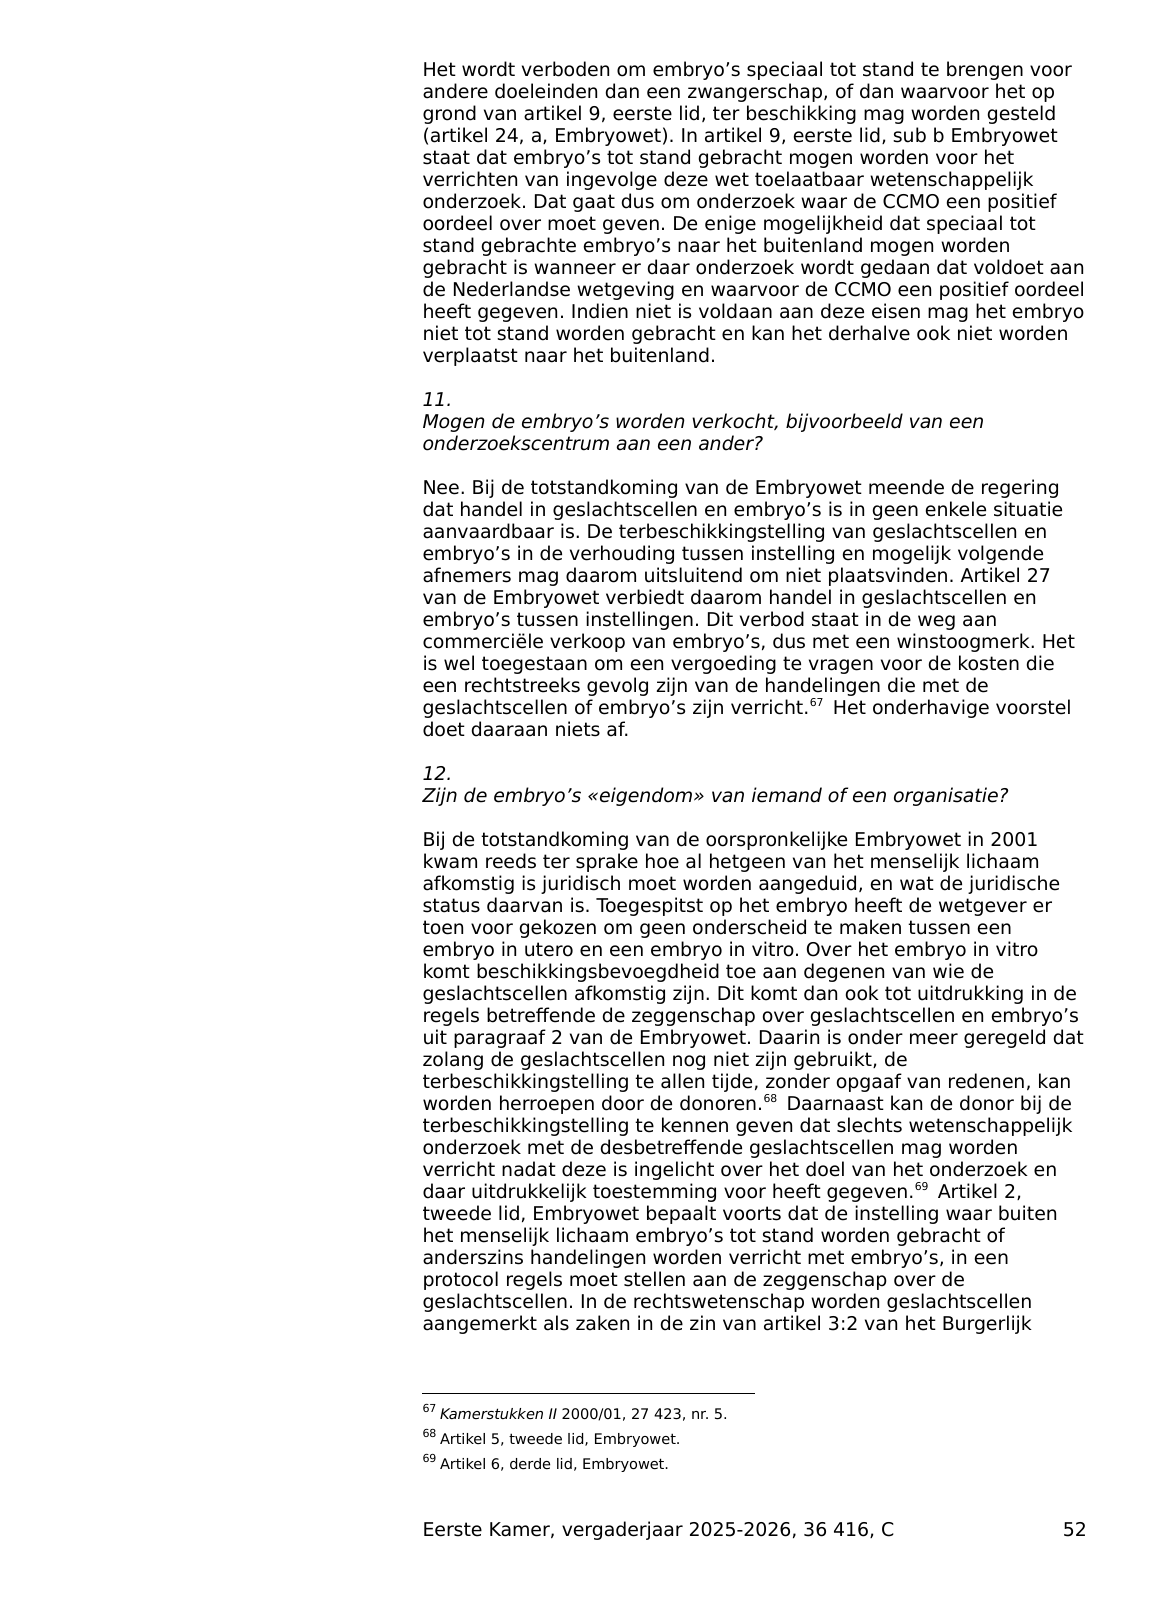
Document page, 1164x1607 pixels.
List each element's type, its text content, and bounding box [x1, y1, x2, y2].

text Artikel 6, derde lid, Embryowet. [422, 1452, 1087, 1474]
text Kamerstukken II 2000/01, 27 423, nr. 5. [422, 1402, 1087, 1424]
text 11. [422, 389, 1087, 411]
text Artikel 5, tweede lid, Embryowet. [422, 1427, 1087, 1449]
text Bij de totstandkoming van de oorspronkelijke Embryowet in 2001 kwam reeds ter sprake hoe al hetgeen van het menselijk lichaam afkomstig is juridisch moet worden aangeduid, en wat de juridische status daarvan is. Toegespitst op het embryo heeft de wetgever er toen voor gekozen om geen onderscheid te maken tussen een embryo in utero en een embryo in vitro. Over het embryo in vitro komt beschikkingsbevoegdheid toe aan degenen van wie de geslachtscellen afkomstig zijn. Dit komt dan ook tot uitdrukking in de regels betreffende de zeggenschap over geslachtscellen en embryo’s uit paragraaf 2 van de Embryowet. Daarin is onder meer geregeld dat zolang de geslachtscellen nog niet zijn gebruikt, de terbeschikkingstelling te allen tijde, zonder opgaaf van redenen, kan worden herroepen door de donoren. Daarnaast kan de donor bij de terbeschikkingstelling te kennen geven dat slechts wetenschappelijk onderzoek met de desbetreffende geslachtscellen mag worden verricht nadat deze is ingelicht over het doel van het onderzoek en daar uitdrukkelijk toestemming voor heeft gegeven. Artikel 2, tweede lid, Embryowet bepaalt voorts dat de instelling waar buiten het menselijk lichaam embryo’s tot stand worden gebracht of anderszins handelingen worden verricht met embryo’s, in een protocol regels moet stellen aan de zeggenschap over de geslachtscellen. In de rechtswetenschap worden geslachtscellen aangemerkt als zaken in de zin van artikel 3:2 van het Burgerlijk [422, 829, 1087, 1335]
text Zijn de embryo’s «eigendom» van iemand of een organisatie? [422, 785, 1087, 807]
text Het wordt verboden om embryo’s speciaal tot stand te brengen voor andere doeleinden dan een zwangerschap, of dan waarvoor het op grond van artikel 9, eerste lid, ter beschikking mag worden gesteld (artikel 24, a, Embryowet). In artikel 9, eerste lid, sub b Embryowet staat dat embryo’s tot stand gebracht mogen worden voor het verrichten van ingevolge deze wet toelaatbaar wetenschappelijk onderzoek. Dat gaat dus om onderzoek waar de CCMO een positief oordeel over moet geven. De enige mogelijkheid dat speciaal tot stand gebrachte embryo’s naar het buitenland mogen worden gebracht is wanneer er daar onderzoek wordt gedaan dat voldoet aan de Nederlandse wetgeving en waarvoor de CCMO een positief oordeel heeft gegeven. Indien niet is voldaan aan deze eisen mag het embryo niet tot stand worden gebracht en kan het derhalve ook niet worden verplaatst naar het buitenland. [422, 59, 1087, 367]
text 12. [422, 763, 1087, 785]
text Nee. Bij de totstandkoming van de Embryowet meende de regering dat handel in geslachtscellen en embryo’s is in geen enkele situatie aanvaardbaar is. De terbeschikkingstelling van geslachtscellen en embryo’s in de verhouding tussen instelling en mogelijk volgende afnemers mag daarom uitsluitend om niet plaatsvinden. Artikel 27 van de Embryowet verbiedt daarom handel in geslachtscellen en embryo’s tussen instellingen. Dit verbod staat in de weg aan commerciële verkoop van embryo’s, dus met een winstoogmerk. Het is wel toegestaan om een vergoeding te vragen voor de kosten die een rechtstreeks gevolg zijn van de handelingen die met de geslachtscellen of embryo’s zijn verricht. Het onderhavige voorstel doet daaraan niets af. [422, 477, 1087, 741]
text Mogen de embryo’s worden verkocht, bijvoorbeeld van een onderzoekscentrum aan een ander? [422, 411, 1087, 455]
